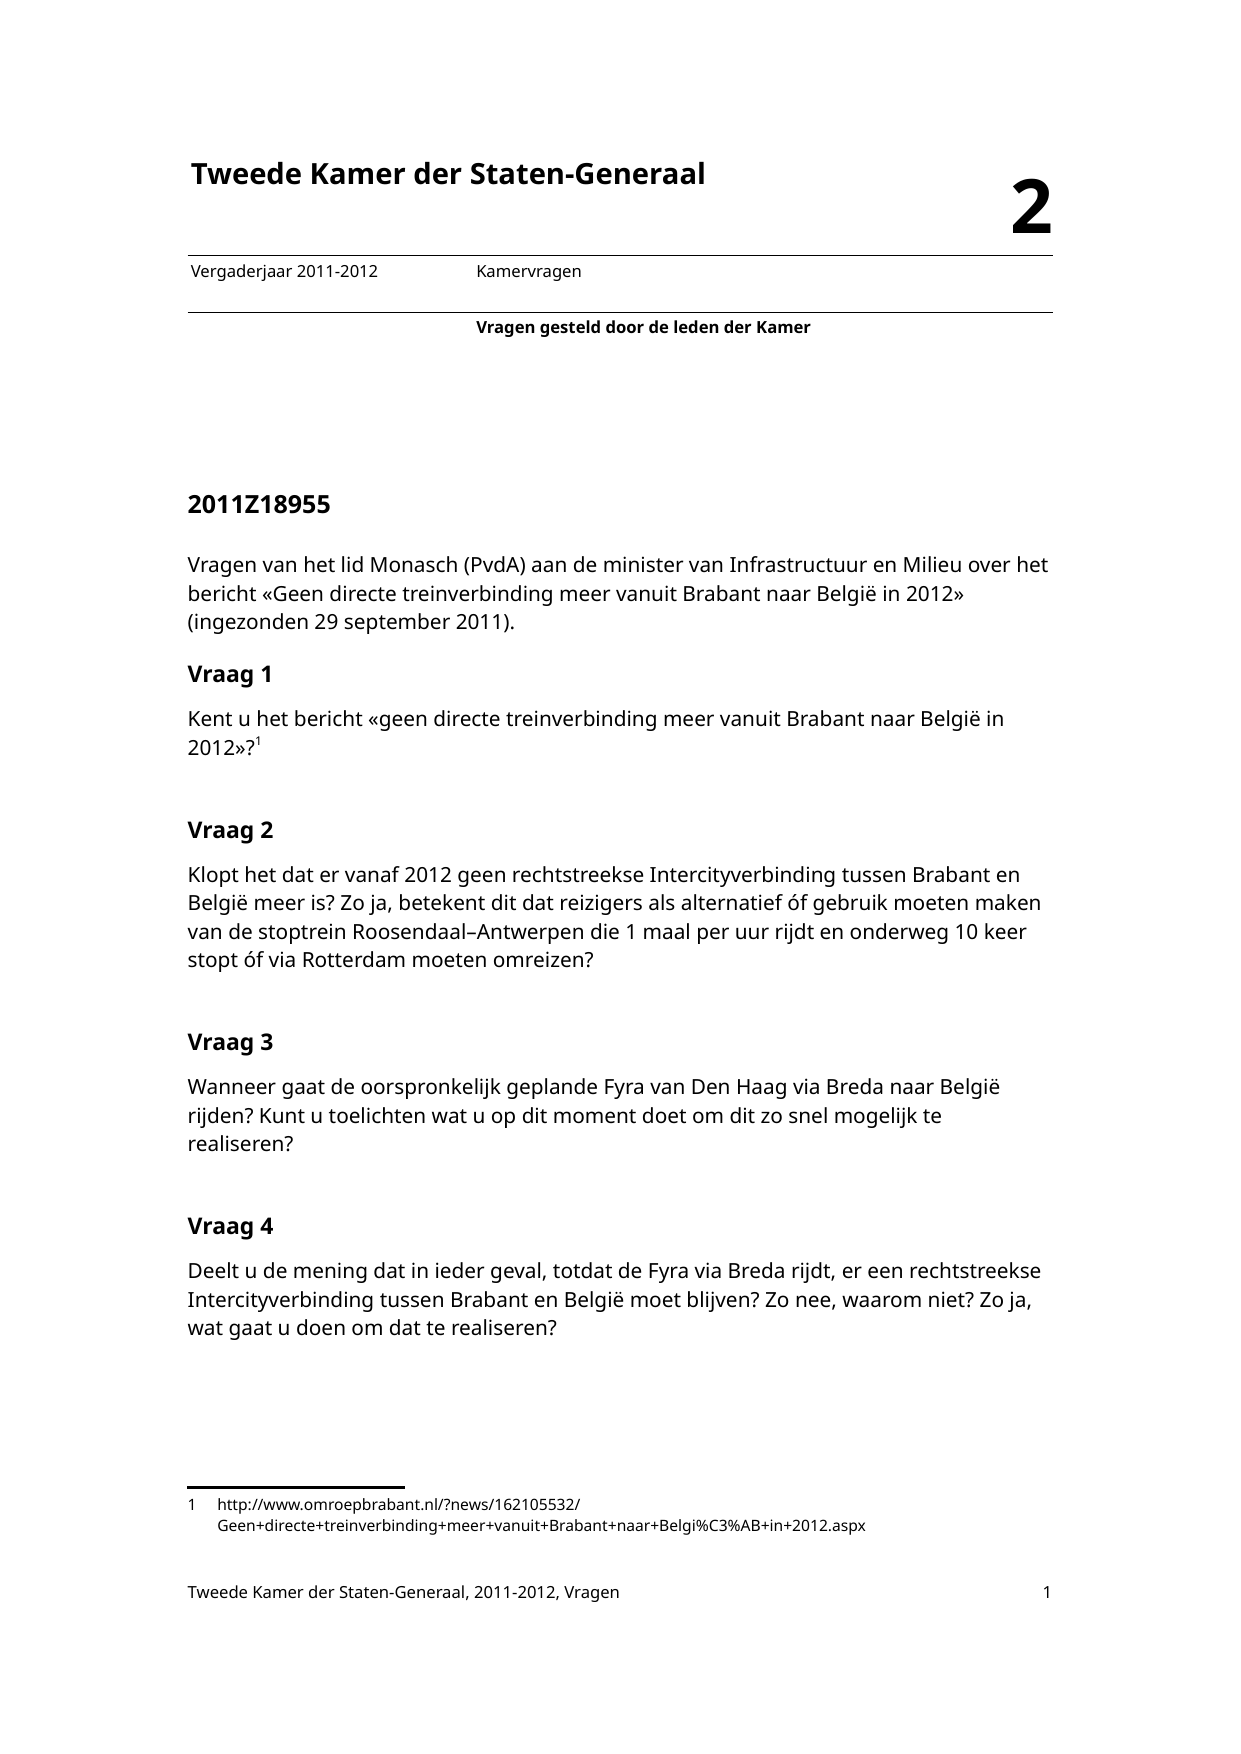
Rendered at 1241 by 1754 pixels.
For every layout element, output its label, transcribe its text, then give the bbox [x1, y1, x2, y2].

text Klopt het dat er vanaf 2012 geen rechtstreekse Intercityverbinding tussen Brabant en België meer is? Zo ja, betekent dit dat reizigers als alternatief óf gebruik moeten maken van de stoptrein Roosendaal–Antwerpen die 1 maal per uur rijdt en onderweg 10 keer stopt óf via Rotterdam moeten omreizen? [187, 860, 1053, 974]
text Wanneer gaat de oorspronkelijk geplande Fyra van Den Haag via Breda naar België rijden? Kunt u toelichten wat u op dit moment doet om dit zo snel mogelijk te realiseren? [187, 1072, 1053, 1158]
subtitle Vraag 1 [187, 658, 1053, 689]
subtitle Vraag 4 [187, 1210, 1053, 1242]
table_cell Kamervragen [473, 256, 1053, 312]
subtitle Vraag 3 [187, 1026, 1053, 1057]
table_cell Vergaderjaar 2011-2012 [188, 256, 473, 312]
text http://www.omroepbrabant.nl/?news/162105532/Geen+directe+treinverbinding+meer+vanuit+Brabant+naar+Belgi%C3%AB+in+2012.aspx [187, 1451, 1053, 1536]
text 2011Z18955 [187, 487, 1053, 521]
text Kent u het bericht «geen directe treinverbinding meer vanuit Brabant naar België in 2012»? [187, 704, 1053, 761]
table_header Tweede Kamer der Staten-Generaal [188, 150, 879, 255]
table_cell Vragen gesteld door de leden der Kamer [473, 313, 1053, 339]
text Vragen van het lid Monasch (PvdA) aan de minister van Infrastructuur en Milieu over het bericht «Geen directe treinverbinding meer vanuit Brabant naar België in 2012» (ingezonden 29 september 2011). [187, 550, 1053, 636]
text Deelt u de mening dat in ieder geval, totdat de Fyra via Breda rijdt, er een rechtstreekse Intercityverbinding tussen Brabant en België moet blijven? Zo nee, waarom niet? Zo ja, wat gaat u doen om dat te realiseren? [187, 1257, 1053, 1342]
table_cell [188, 313, 473, 339]
subtitle Vraag 2 [187, 814, 1053, 845]
table_header 2 [880, 150, 1053, 255]
